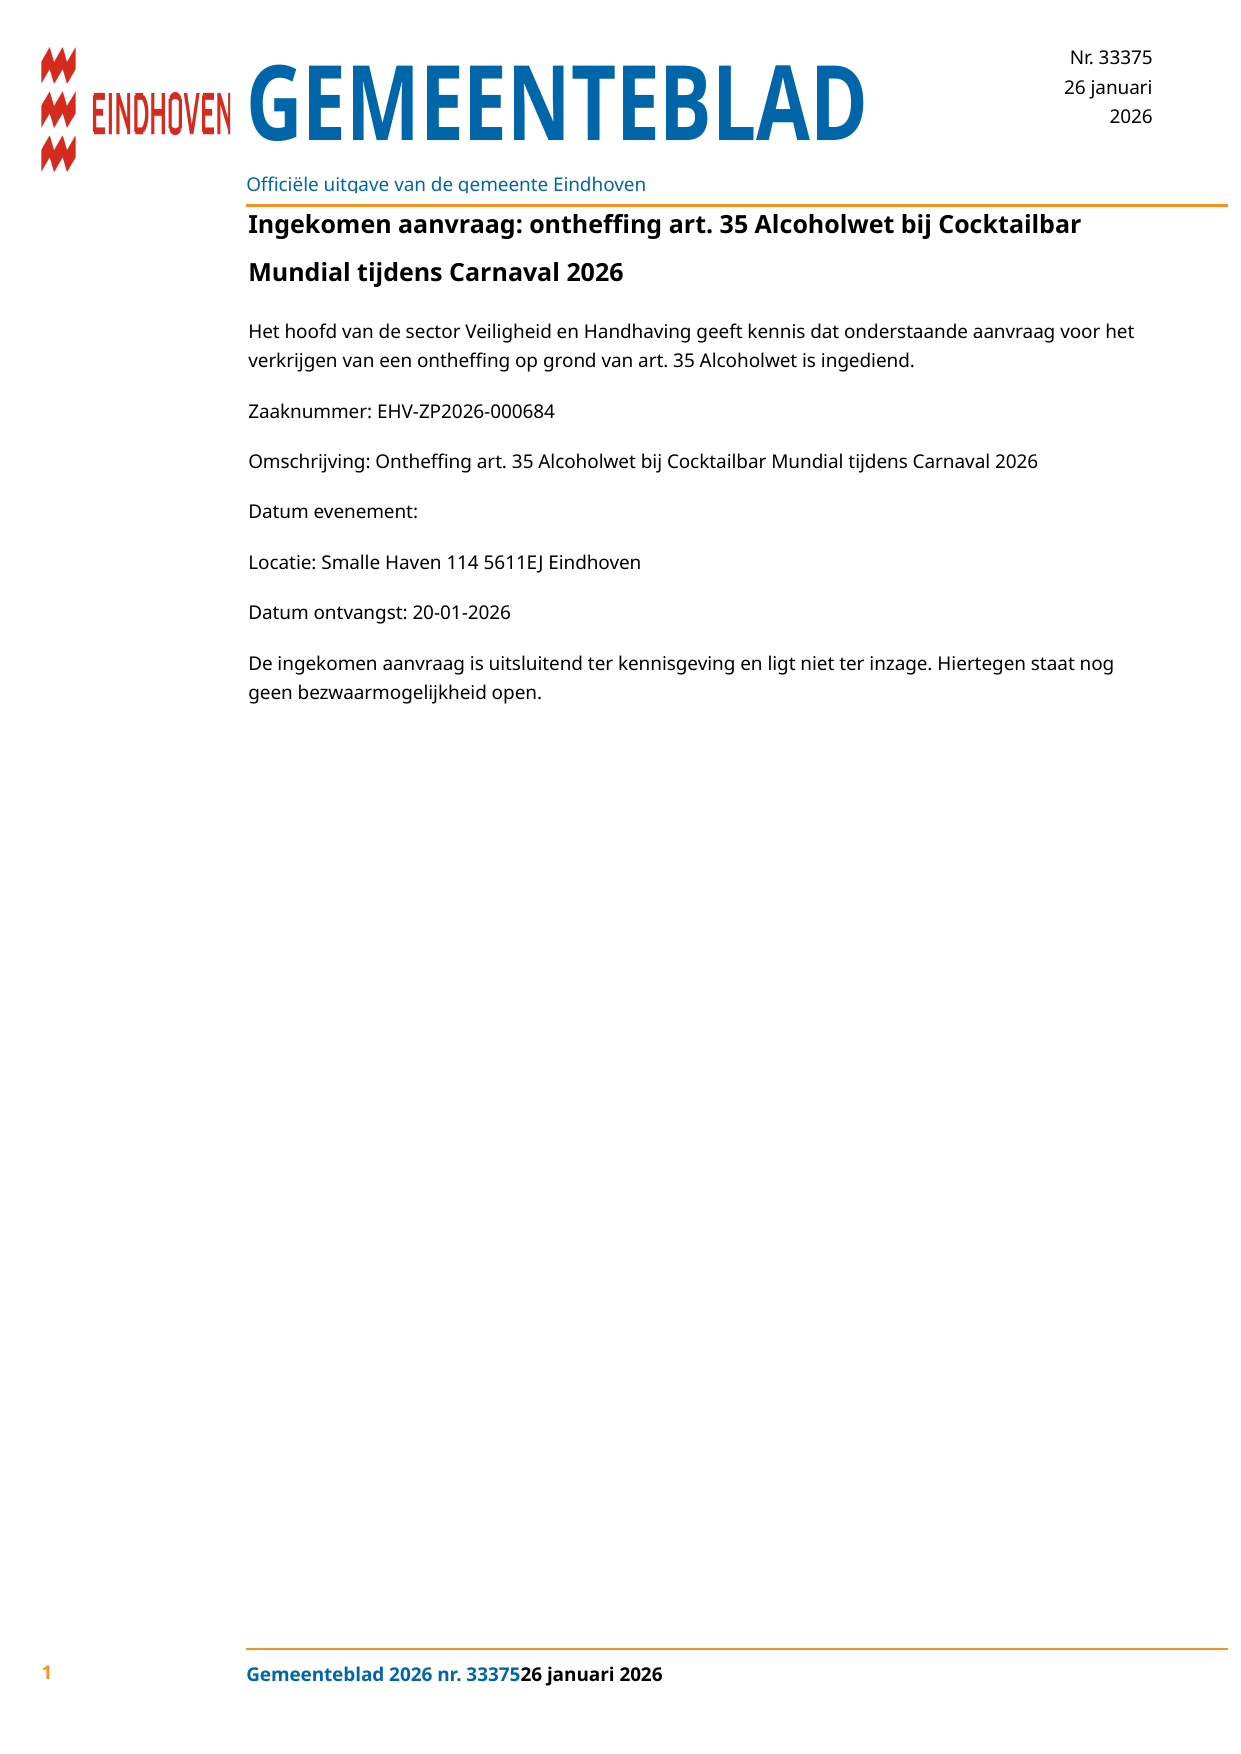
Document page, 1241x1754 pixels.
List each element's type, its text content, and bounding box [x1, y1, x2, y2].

picture [41, 47, 231, 172]
text Omschrijving: Ontheffing art. 35 Alcoholwet bij Cocktailbar Mundial tijdens Carnaval 2026 [248, 448, 1152, 474]
text Het hoofd van de sector Veiligheid en Handhaving geeft kennis dat onderstaande aanvraag voor het verkrijgen van een ontheffing op grond van art. 35 Alcoholwet is ingediend. [248, 318, 1152, 373]
text De ingekomen aanvraag is uitsluitend ter kennisgeving en ligt niet ter inzage. Hiertegen staat nog geen bezwaarmogelijkheid open. [248, 650, 1152, 705]
text Zaaknummer: EHV-ZP2026-000684 [248, 398, 1152, 424]
text Locatie: Smalle Haven 114 5611EJ Eindhoven [248, 549, 1152, 575]
text Ingekomen aanvraag: ontheffing art. 35 Alcoholwet bij Cocktailbar Mundial tijdens Carnaval 2026 [248, 207, 1152, 288]
text Datum evenement: [248, 499, 1152, 524]
text Datum ontvangst: 20-01-2026 [248, 599, 1152, 625]
